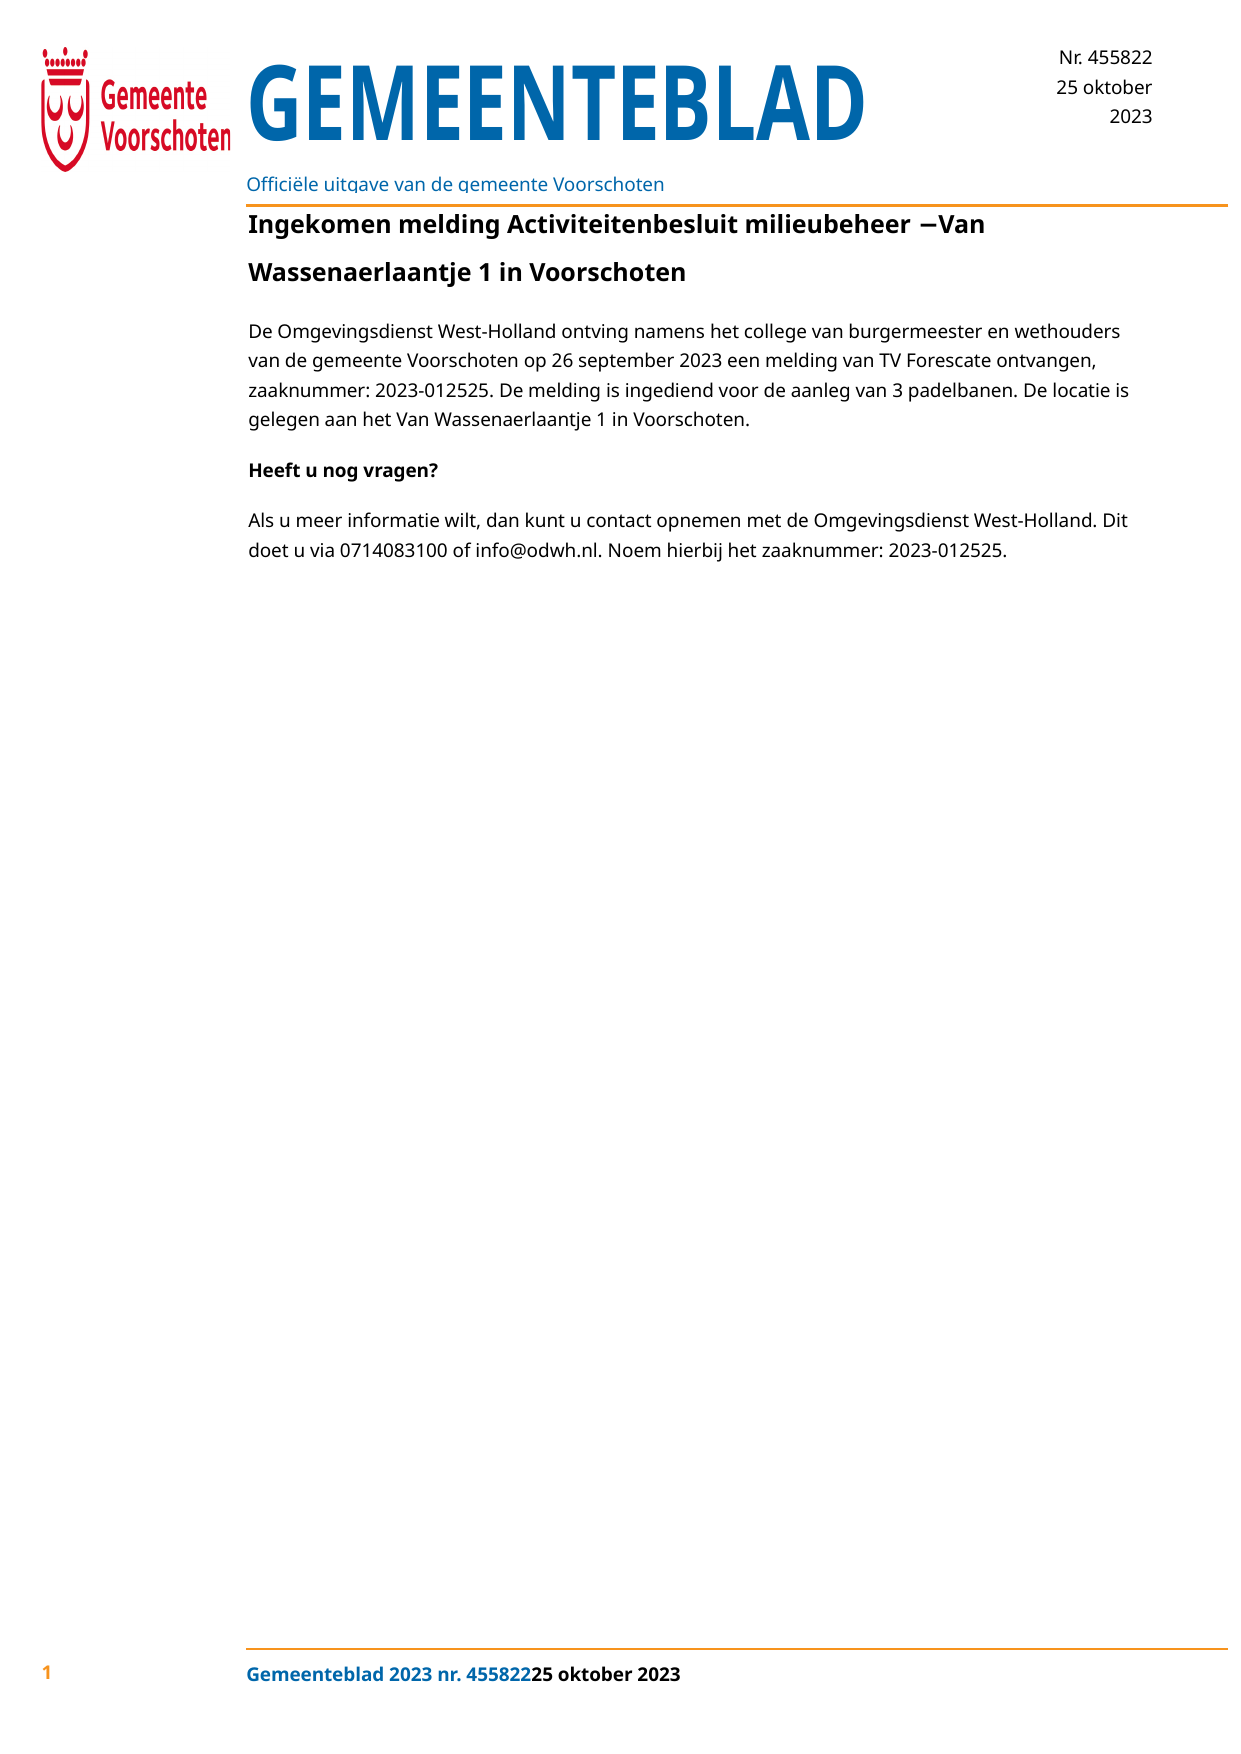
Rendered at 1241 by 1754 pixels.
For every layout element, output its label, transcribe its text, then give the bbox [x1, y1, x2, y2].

text Als u meer informatie wilt, dan kunt u contact opnemen met de Omgevingsdienst West-Holland. Dit doet u via 0714083100 of info@odwh.nl. Noem hierbij het zaaknummer: 2023-012525. [248, 507, 1152, 563]
text De Omgevingsdienst West-Holland ontving namens het college van burgermeester en wethouders van de gemeente Voorschoten op 26 september 2023 een melding van TV Forescate ontvangen, zaaknummer: 2023-012525. De melding is ingediend voor de aanleg van 3 padelbanen. De locatie is gelegen aan het Van Wassenaerlaantje 1 in Voorschoten. [248, 318, 1152, 432]
text Ingekomen melding Activiteitenbesluit milieubeheer −Van Wassenaerlaantje 1 in Voorschoten [248, 207, 1152, 288]
text Heeft u nog vragen? [248, 457, 1152, 483]
picture [41, 47, 231, 172]
